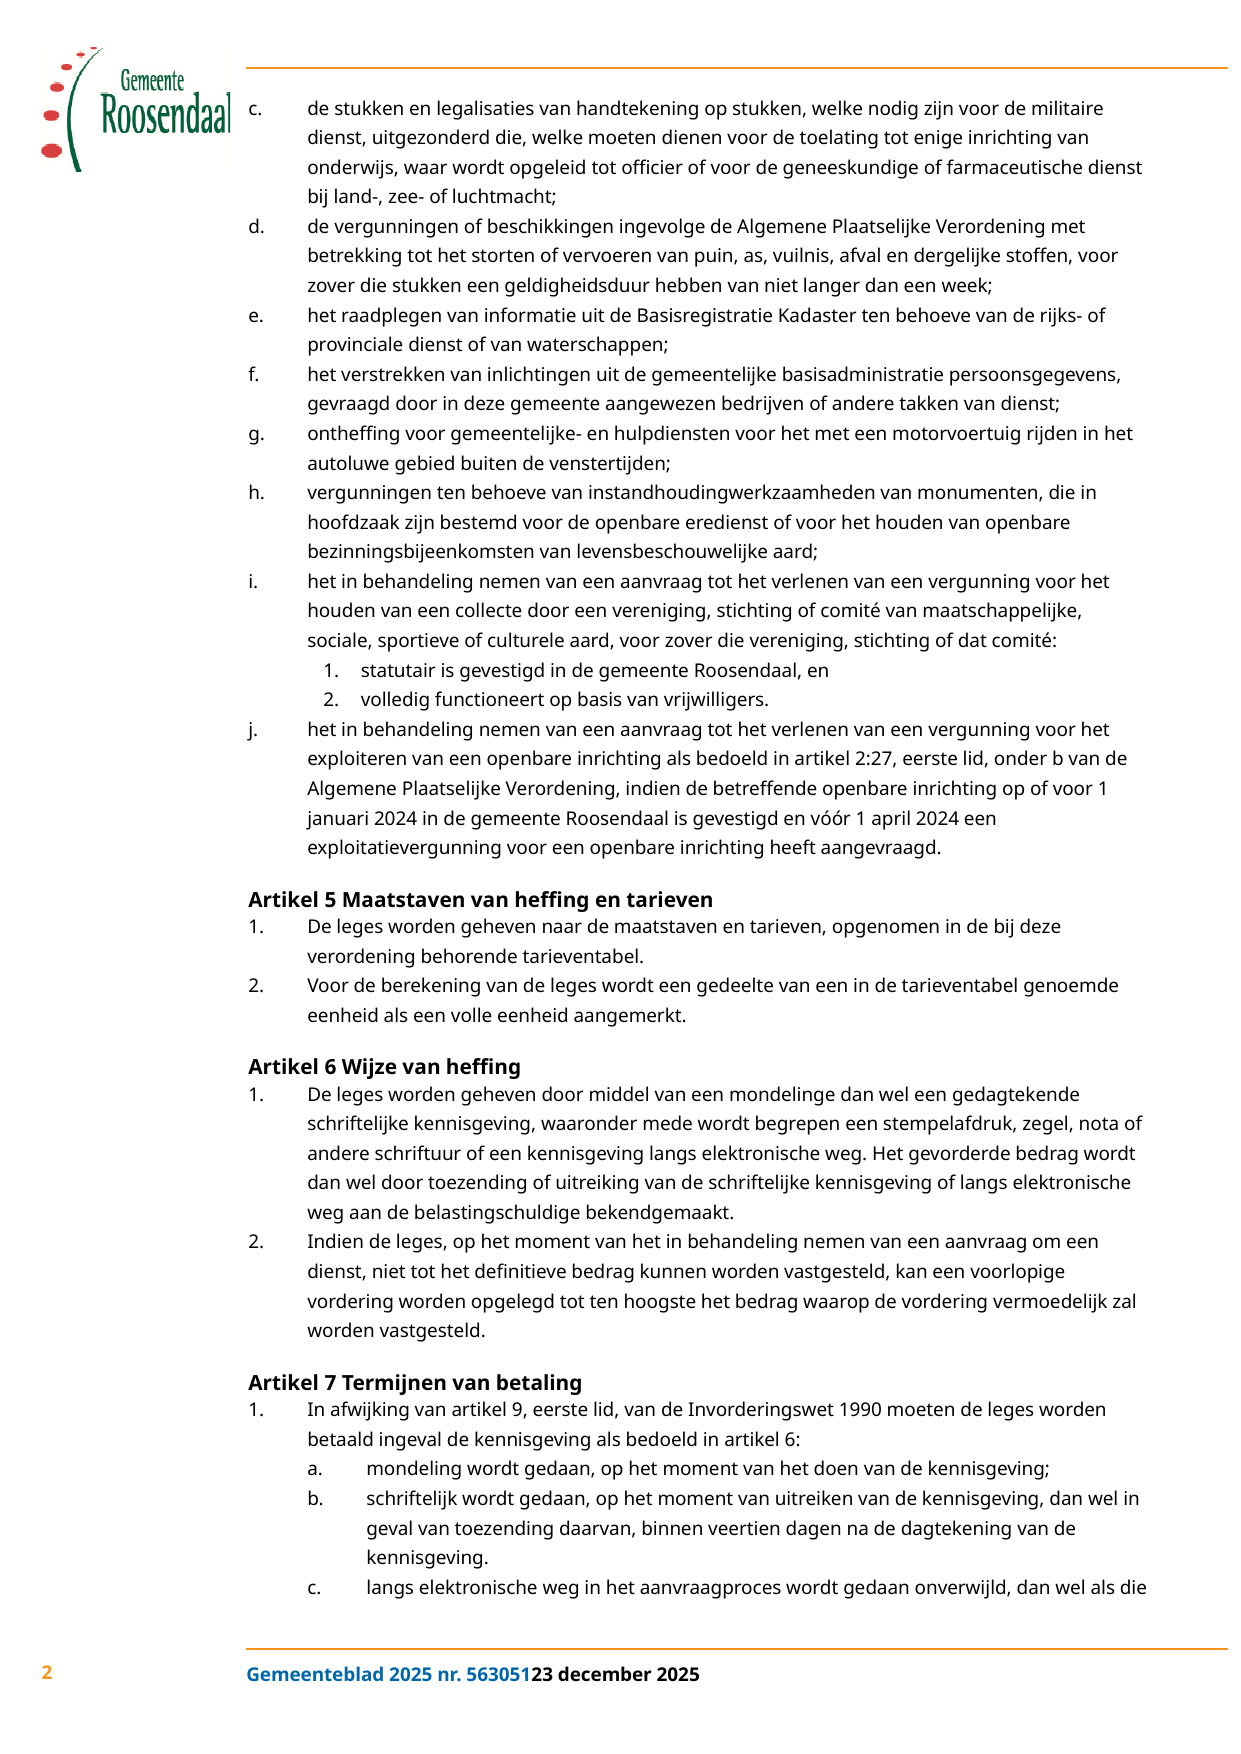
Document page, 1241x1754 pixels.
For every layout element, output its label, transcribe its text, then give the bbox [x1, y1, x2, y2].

text Artikel 7 Termijnen van betaling [248, 1368, 1152, 1396]
list het in behandeling nemen van een aanvraag tot het verlenen van een vergunning voor het exploiteren van een openbare inrichting als bedoeld in artikel 2:27, eerste lid, onder b van de Algemene Plaatselijke Verordening, indien de betreffende openbare inrichting op of voor 1 januari 2024 in de gemeente Roosendaal is gevestigd en vóór 1 april 2024 een exploitatievergunning voor een openbare inrichting heeft aangevraagd. [248, 716, 1152, 860]
list Indien de leges, op het moment van het in behandeling nemen van een aanvraag om een dienst, niet tot het definitieve bedrag kunnen worden vastgesteld, kan een voorlopige vordering worden opgelegd tot ten hoogste het bedrag waarop de vordering vermoedelijk zal worden vastgesteld. [248, 1229, 1152, 1343]
text Artikel 6 Wijze van heffing [248, 1052, 1152, 1081]
list het raadplegen van informatie uit de Basisregistratie Kadaster ten behoeve van de rijks- of provinciale dienst of van waterschappen; [248, 302, 1152, 357]
text Artikel 5 Maatstaven van heffing en tarieven [248, 885, 1152, 913]
list het in behandeling nemen van een aanvraag tot het verlenen van een vergunning voor het houden van een collecte door een vereniging, stichting of comité van maatschappelijke, sociale, sportieve of culturele aard, voor zover die vereniging, stichting of dat comité: [248, 568, 1152, 653]
list langs elektronische weg in het aanvraagproces wordt gedaan onverwijld, dan wel als die [307, 1574, 1152, 1599]
list ontheffing voor gemeentelijke- en hulpdiensten voor het met een motorvoertuig rijden in het autoluwe gebied buiten de venstertijden; [248, 420, 1152, 476]
list In afwijking van artikel 9, eerste lid, van de Invorderingswet 1990 moeten de leges worden betaald ingeval de kennisgeving als bedoeld in artikel 6: [248, 1396, 1152, 1452]
list De leges worden geheven door middel van een mondelinge dan wel een gedagtekende schriftelijke kennisgeving, waaronder mede wordt begrepen een stempelafdruk, zegel, nota of andere schriftuur of een kennisgeving langs elektronische weg. Het gevorderde bedrag wordt dan wel door toezending of uitreiking van de schriftelijke kennisgeving of langs elektronische weg aan de belastingschuldige bekendgemaakt. [248, 1081, 1152, 1225]
list volledig functioneert op basis van vrijwilligers. [323, 686, 1152, 712]
list De leges worden geheven naar de maatstaven en tarieven, opgenomen in de bij deze verordening behorende tarieventabel. [248, 913, 1152, 968]
list vergunningen ten behoeve van instandhoudingwerkzaamheden van monumenten, die in hoofdzaak zijn bestemd voor de openbare eredienst of voor het houden van openbare bezinningsbijeenkomsten van levensbeschouwelijke aard; [248, 479, 1152, 564]
list statutair is gevestigd in de gemeente Roosendaal, en [323, 657, 1152, 683]
picture [41, 47, 231, 172]
list de vergunningen of beschikkingen ingevolge de Algemene Plaatselijke Verordening met betrekking tot het storten of vervoeren van puin, as, vuilnis, afval en dergelijke stoffen, voor zover die stukken een geldigheidsduur hebben van niet langer dan een week; [248, 213, 1152, 298]
list schriftelijk wordt gedaan, op het moment van uitreiken van de kennisgeving, dan wel in geval van toezending daarvan, binnen veertien dagen na de dagtekening van de kennisgeving. [307, 1485, 1152, 1570]
list het verstrekken van inlichtingen uit de gemeentelijke basisadministratie persoonsgegevens, gevraagd door in deze gemeente aangewezen bedrijven of andere takken van dienst; [248, 361, 1152, 416]
list de stukken en legalisaties van handtekening op stukken, welke nodig zijn voor de militaire dienst, uitgezonderd die, welke moeten dienen voor de toelating tot enige inrichting van onderwijs, waar wordt opgeleid tot officier of voor de geneeskundige of farmaceutische dienst bij land-, zee- of luchtmacht; [248, 95, 1152, 209]
list Voor de berekening van de leges wordt een gedeelte van een in de tarieventabel genoemde eenheid als een volle eenheid aangemerkt. [248, 972, 1152, 1028]
list mondeling wordt gedaan, op het moment van het doen van de kennisgeving; [307, 1456, 1152, 1481]
